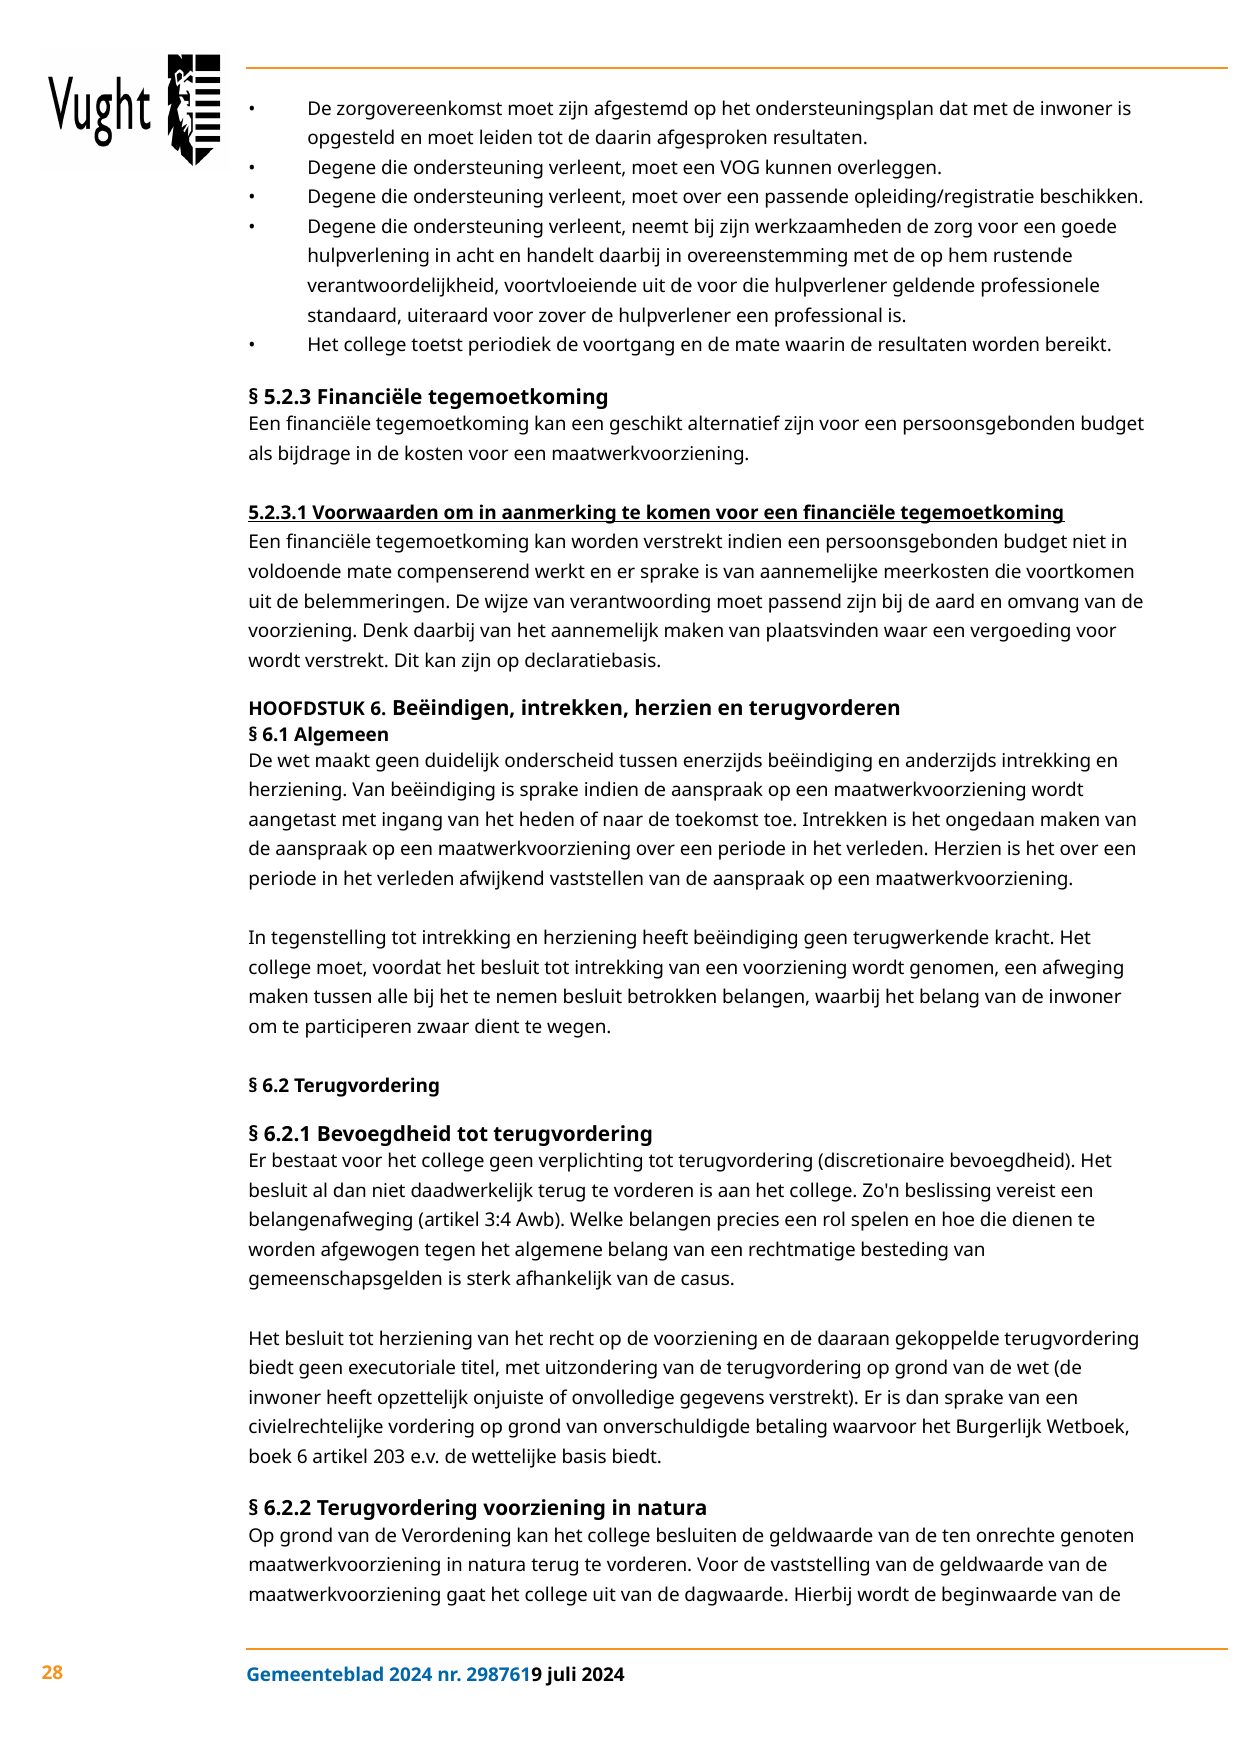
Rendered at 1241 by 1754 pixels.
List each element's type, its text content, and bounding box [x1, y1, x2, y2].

text § 5.2.3 Financiële tegemoetkoming [248, 382, 1152, 410]
list Degene die ondersteuning verleent, neemt bij zijn werkzaamheden de zorg voor een goede hulpverlening in acht en handelt daarbij in overeenstemming met de op hem rustende verantwoordelijkheid, voortvloeiende uit de voor die hulpverlener geldende professionele standaard, uiteraard voor zover de hulpverlener een professional is. [248, 213, 1152, 328]
text In tegenstelling tot intrekking en herziening heeft beëindiging geen terugwerkende kracht. Het college moet, voordat het besluit tot intrekking van een voorziening wordt genomen, een afweging maken tussen alle bij het te nemen besluit betrokken belangen, waarbij het belang van de inwoner om te participeren zwaar dient te wegen. [248, 924, 1152, 1039]
text § 6.2.2 Terugvordering voorziening in natura [248, 1493, 1152, 1522]
text § 6.1 Algemeen [248, 721, 1152, 747]
list Degene die ondersteuning verleent, moet over een passende opleiding/registratie beschikken. [248, 183, 1152, 209]
list Het college toetst periodiek de voortgang en de mate waarin de resultaten worden bereikt. [248, 331, 1152, 357]
text Het besluit tot herziening van het recht op de voorziening en de daaraan gekoppelde terugvordering biedt geen executoriale titel, met uitzondering van de terugvordering op grond van de wet (de inwoner heeft opzettelijk onjuiste of onvolledige gegevens verstrekt). Er is dan sprake van een civielrechtelijke vordering op grond van onverschuldigde betaling waarvoor het Burgerlijk Wetboek, boek 6 artikel 203 e.v. de wettelijke basis biedt. [248, 1325, 1152, 1469]
text Een financiële tegemoetkoming kan worden verstrekt indien een persoonsgebonden budget niet in voldoende mate compenserend werkt en er sprake is van aannemelijke meerkosten die voortkomen uit de belemmeringen. De wijze van verantwoording moet passend zijn bij de aard en omvang van de voorziening. Denk daarbij van het aannemelijk maken van plaatsvinden waar een vergoeding voor wordt verstrekt. Dit kan zijn op declaratiebasis. [248, 529, 1152, 673]
text De wet maakt geen duidelijk onderscheid tussen enerzijds beëindiging en anderzijds intrekking en herziening. Van beëindiging is sprake indien de aanspraak op een maatwerkvoorziening wordt aangetast met ingang van het heden of naar de toekomst toe. Intrekken is het ongedaan maken van de aanspraak op een maatwerkvoorziening over een periode in het verleden. Herzien is het over een periode in het verleden afwijkend vaststellen van de aanspraak op een maatwerkvoorziening. [248, 747, 1152, 891]
text Er bestaat voor het college geen verplichting tot terugvordering (discretionaire bevoegdheid). Het besluit al dan niet daadwerkelijk terug te vorderen is aan het college. Zo'n beslissing vereist een belangenafweging (artikel 3:4 Awb). Welke belangen precies een rol spelen en hoe die dienen te worden afgewogen tegen het algemene belang van een rechtmatige besteding van gemeenschapsgelden is sterk afhankelijk van de casus. [248, 1147, 1152, 1291]
text Een financiële tegemoetkoming kan een geschikt alternatief zijn voor een persoonsgebonden budget als bijdrage in de kosten voor een maatwerkvoorziening. [248, 410, 1152, 466]
list De zorgovereenkomst moet zijn afgestemd op het ondersteuningsplan dat met de inwoner is opgesteld en moet leiden tot de daarin afgesproken resultaten. [248, 95, 1152, 150]
text § 6.2.1 Bevoegdheid tot terugvordering [248, 1119, 1152, 1147]
picture [41, 47, 231, 172]
text § 6.2 Terugvordering [248, 1072, 1152, 1098]
text HOOFDSTUK 6. Beëindigen, intrekken, herzien en terugvorderen [248, 693, 1152, 721]
text Op grond van de Verordening kan het college besluiten de geldwaarde van de ten onrechte genoten maatwerkvoorziening in natura terug te vorderen. Voor de vaststelling van de geldwaarde van de maatwerkvoorziening gaat het college uit van de dagwaarde. Hierbij wordt de beginwaarde van de [248, 1522, 1152, 1607]
list Degene die ondersteuning verleent, moet een VOG kunnen overleggen. [248, 154, 1152, 180]
text 5.2.3.1 Voorwaarden om in aanmerking te komen voor een financiële tegemoetkoming [248, 499, 1152, 525]
